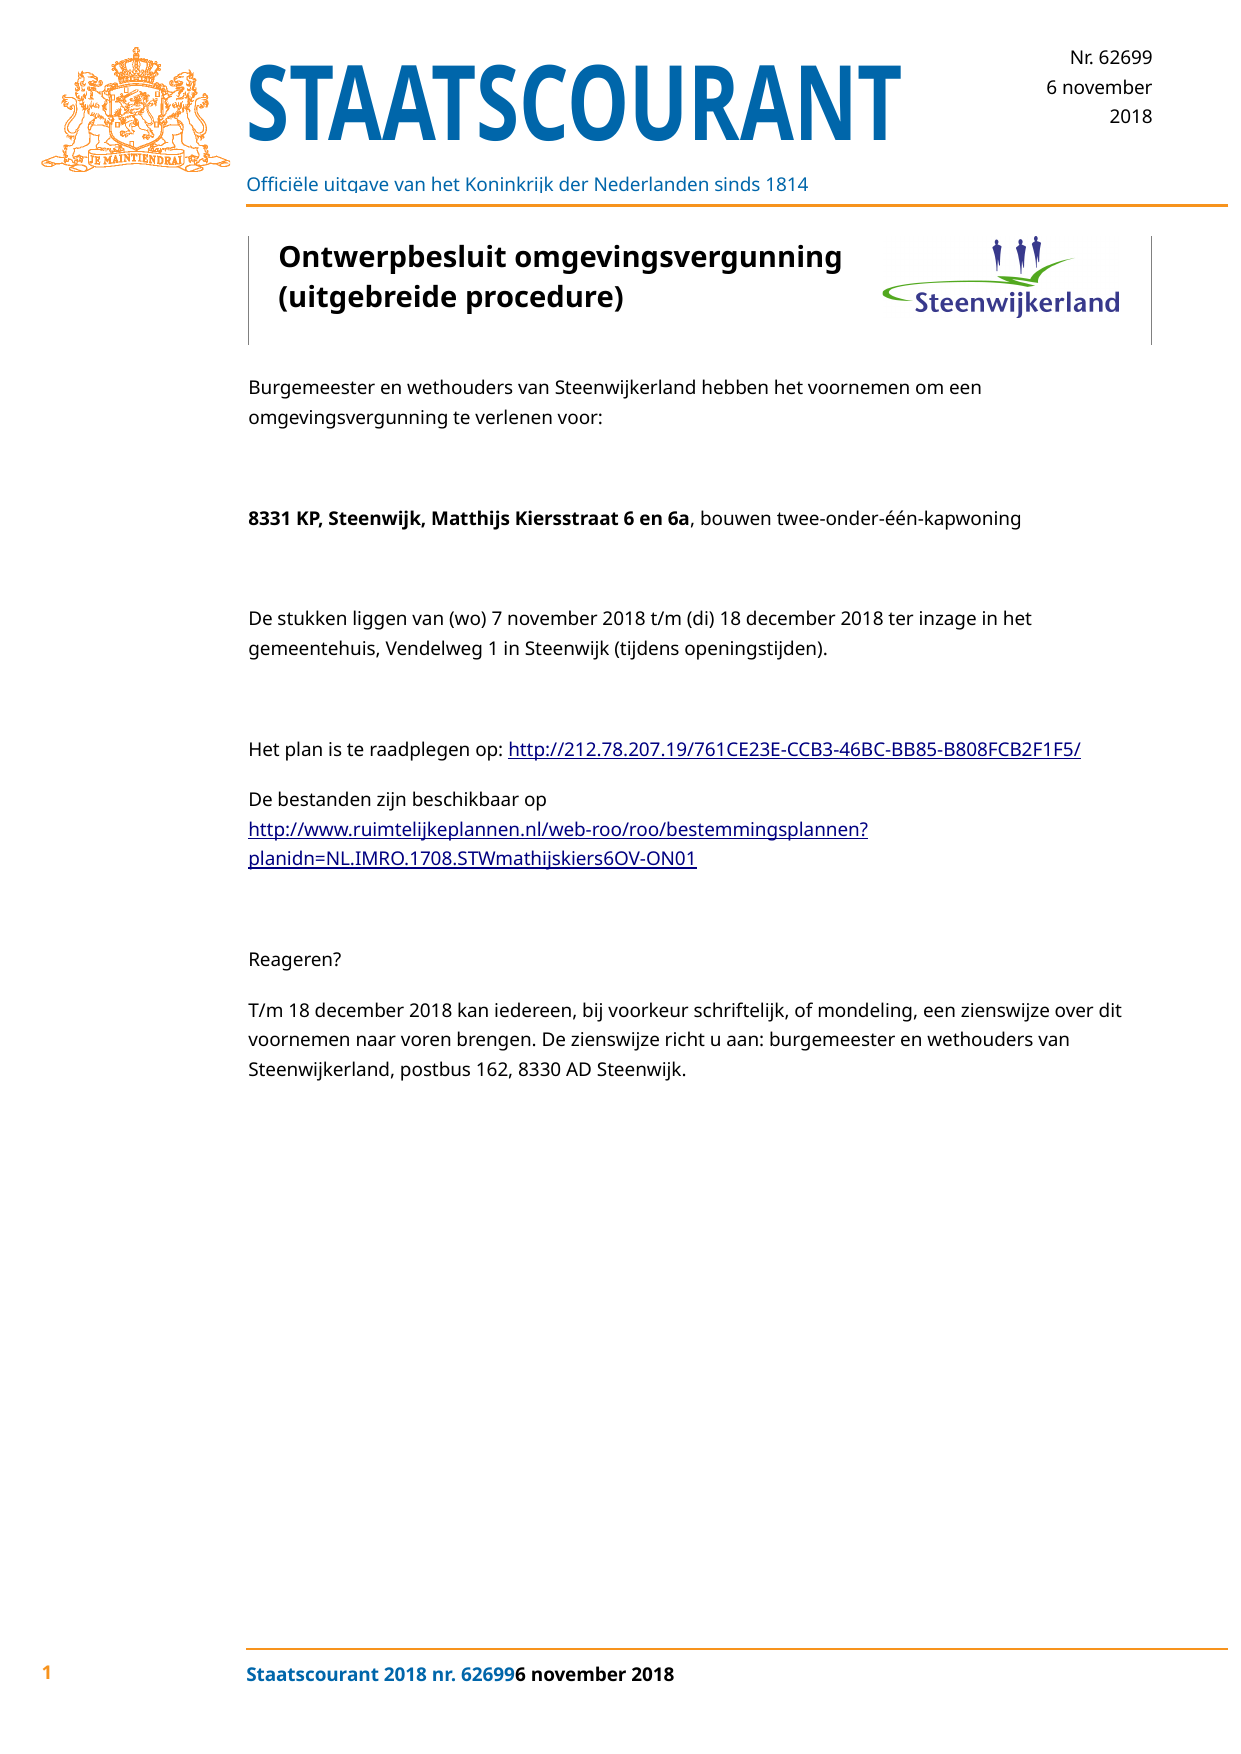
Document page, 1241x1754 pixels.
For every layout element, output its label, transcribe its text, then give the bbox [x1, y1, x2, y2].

table_header [850, 236, 1151, 345]
text T/m 18 december 2018 kan iedereen, bij voorkeur schriftelijk, of mondeling, een zienswijze over dit voornemen naar voren brengen. De zienswijze richt u aan: burgemeester en wethouders van Steenwijkerland, postbus 162, 8330 AD Steenwijk. [248, 997, 1152, 1082]
picture [41, 47, 231, 172]
table_header Ontwerpbesluit omgevingsvergunning (uitgebreide procedure) [249, 236, 850, 345]
text De stukken liggen van (wo) 7 november 2018 t/m (di) 18 december 2018 ter inzage in het gemeentehuis, Vendelweg 1 in Steenwijk (tijdens openingstijden). [248, 606, 1152, 661]
text Reageren? [248, 946, 1152, 972]
text Burgemeester en wethouders van Steenwijkerland hebben het voornemen om een omgevingsvergunning te verlenen voor: [248, 374, 1152, 429]
text De bestanden zijn beschikbaar op http://www.ruimtelijkeplannen.nl/web-roo/roo/bestemmingsplannen?planidn=NL.IMRO.1708.STWmathijskiers6OV-ON01 [248, 786, 1152, 871]
text 8331 KP, Steenwijk, Matthijs Kiersstraat 6 en 6a, bouwen twee-onder-één-kapwoning [248, 505, 1152, 530]
text Het plan is te raadplegen op: http://212.78.207.19/761CE23E-CCB3-46BC-BB85-B808FCB2F1F5/ [248, 736, 1152, 762]
picture [882, 236, 1119, 318]
